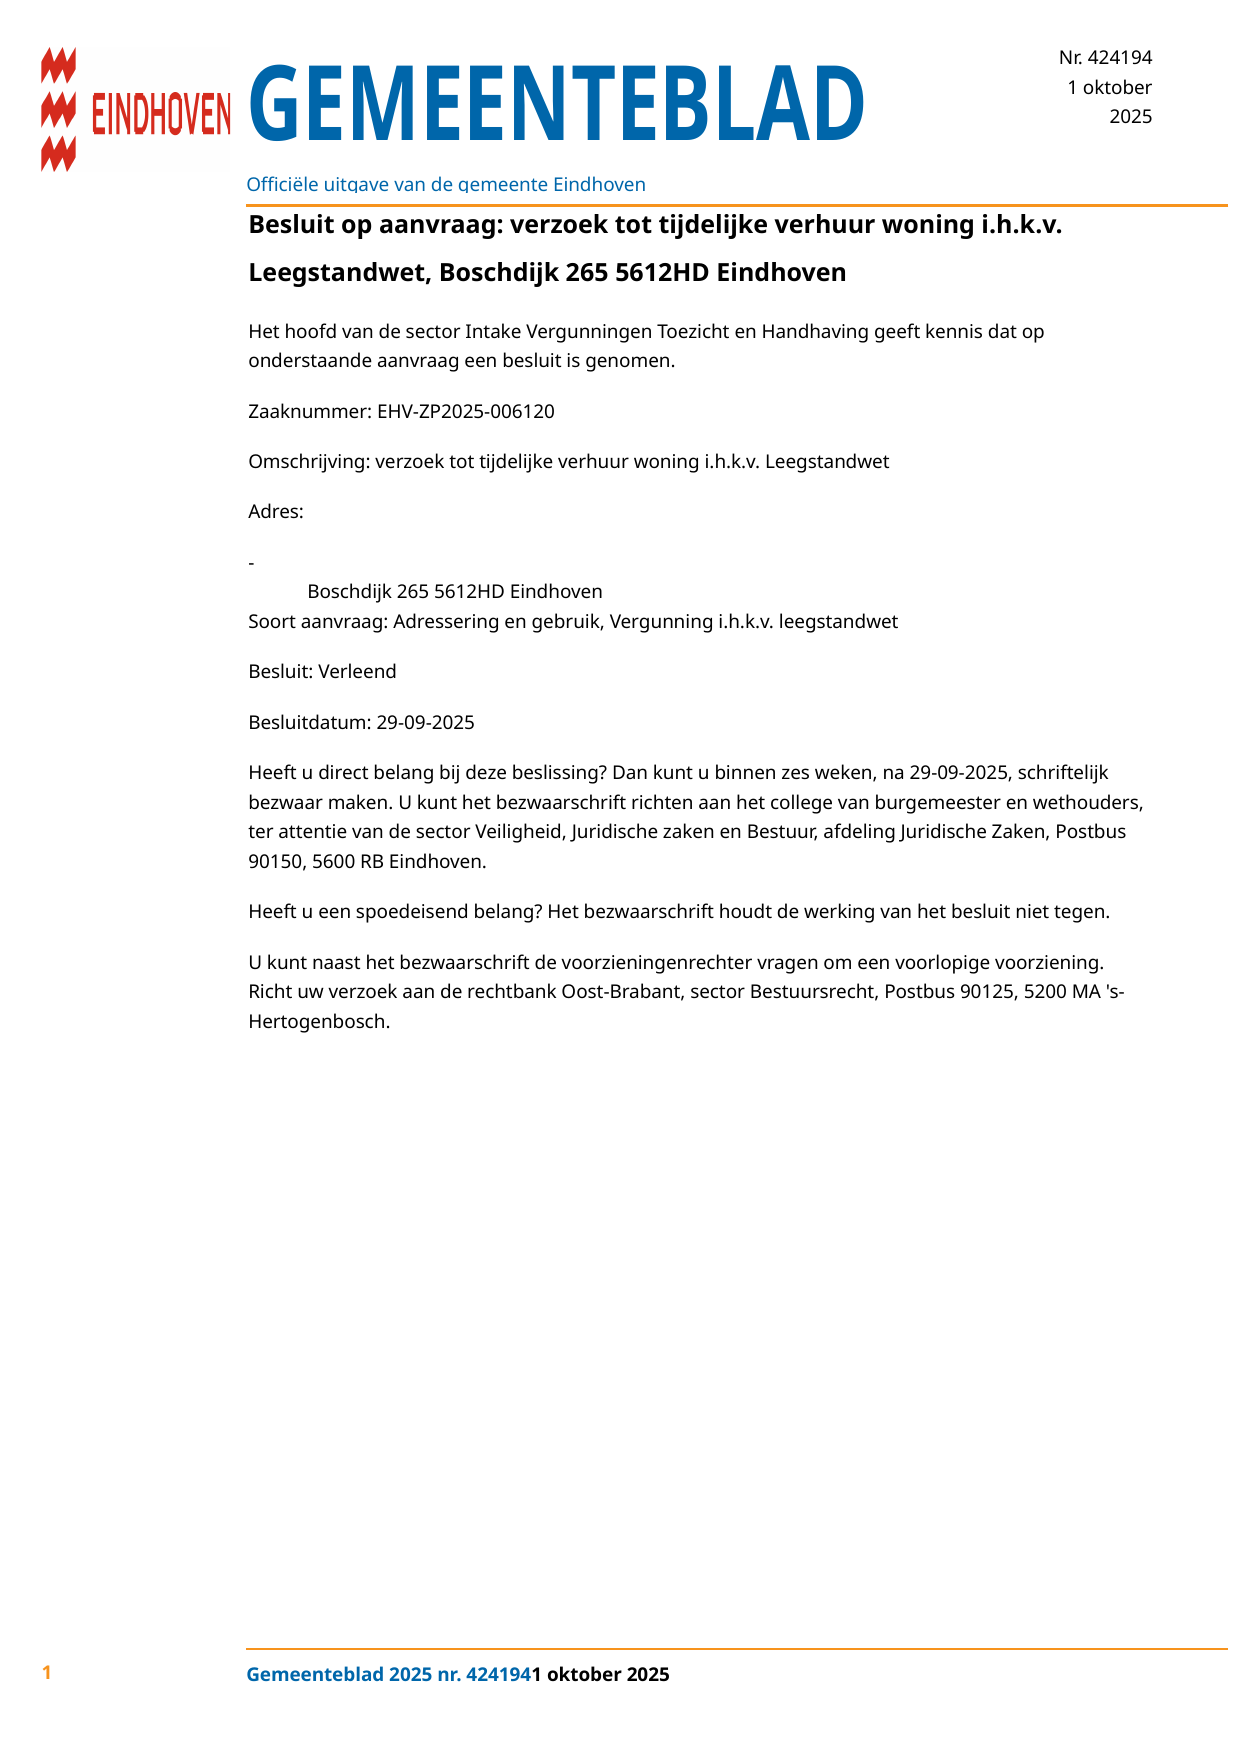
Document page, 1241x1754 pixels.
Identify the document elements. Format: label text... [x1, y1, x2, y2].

text Soort aanvraag: Adressering en gebruik, Vergunning i.h.k.v. leegstandwet [248, 608, 1152, 634]
text Besluit op aanvraag: verzoek tot tijdelijke verhuur woning i.h.k.v. Leegstandwet, Boschdijk 265 5612HD Eindhoven [248, 207, 1152, 288]
text Besluit: Verleend [248, 659, 1152, 684]
list Boschdijk 265 5612HD Eindhoven [248, 579, 1152, 604]
text Heeft u een spoedeisend belang? Het bezwaarschrift houdt de werking van het besluit niet tegen. [248, 899, 1152, 924]
text Het hoofd van de sector Intake Vergunningen Toezicht en Handhaving geeft kennis dat op onderstaande aanvraag een besluit is genomen. [248, 318, 1152, 373]
picture [41, 47, 231, 172]
text Heeft u direct belang bij deze beslissing? Dan kunt u binnen zes weken, na 29-09-2025, schriftelijk bezwaar maken. U kunt het bezwaarschrift richten aan het college van burgemeester en wethouders, ter attentie van de sector Veiligheid, Juridische zaken en Bestuur, afdeling Juridische Zaken, Postbus 90150, 5600 RB Eindhoven. [248, 759, 1152, 874]
text Zaaknummer: EHV-ZP2025-006120 [248, 398, 1152, 424]
text U kunt naast het bezwaarschrift de voorzieningenrechter vragen om een voorlopige voorziening. Richt uw verzoek aan de rechtbank Oost-Brabant, sector Bestuursrecht, Postbus 90125, 5200 MA 's-Hertogenbosch. [248, 949, 1152, 1034]
text Omschrijving: verzoek tot tijdelijke verhuur woning i.h.k.v. Leegstandwet [248, 448, 1152, 474]
text Adres: [248, 499, 1152, 524]
text Besluitdatum: 29-09-2025 [248, 709, 1152, 735]
